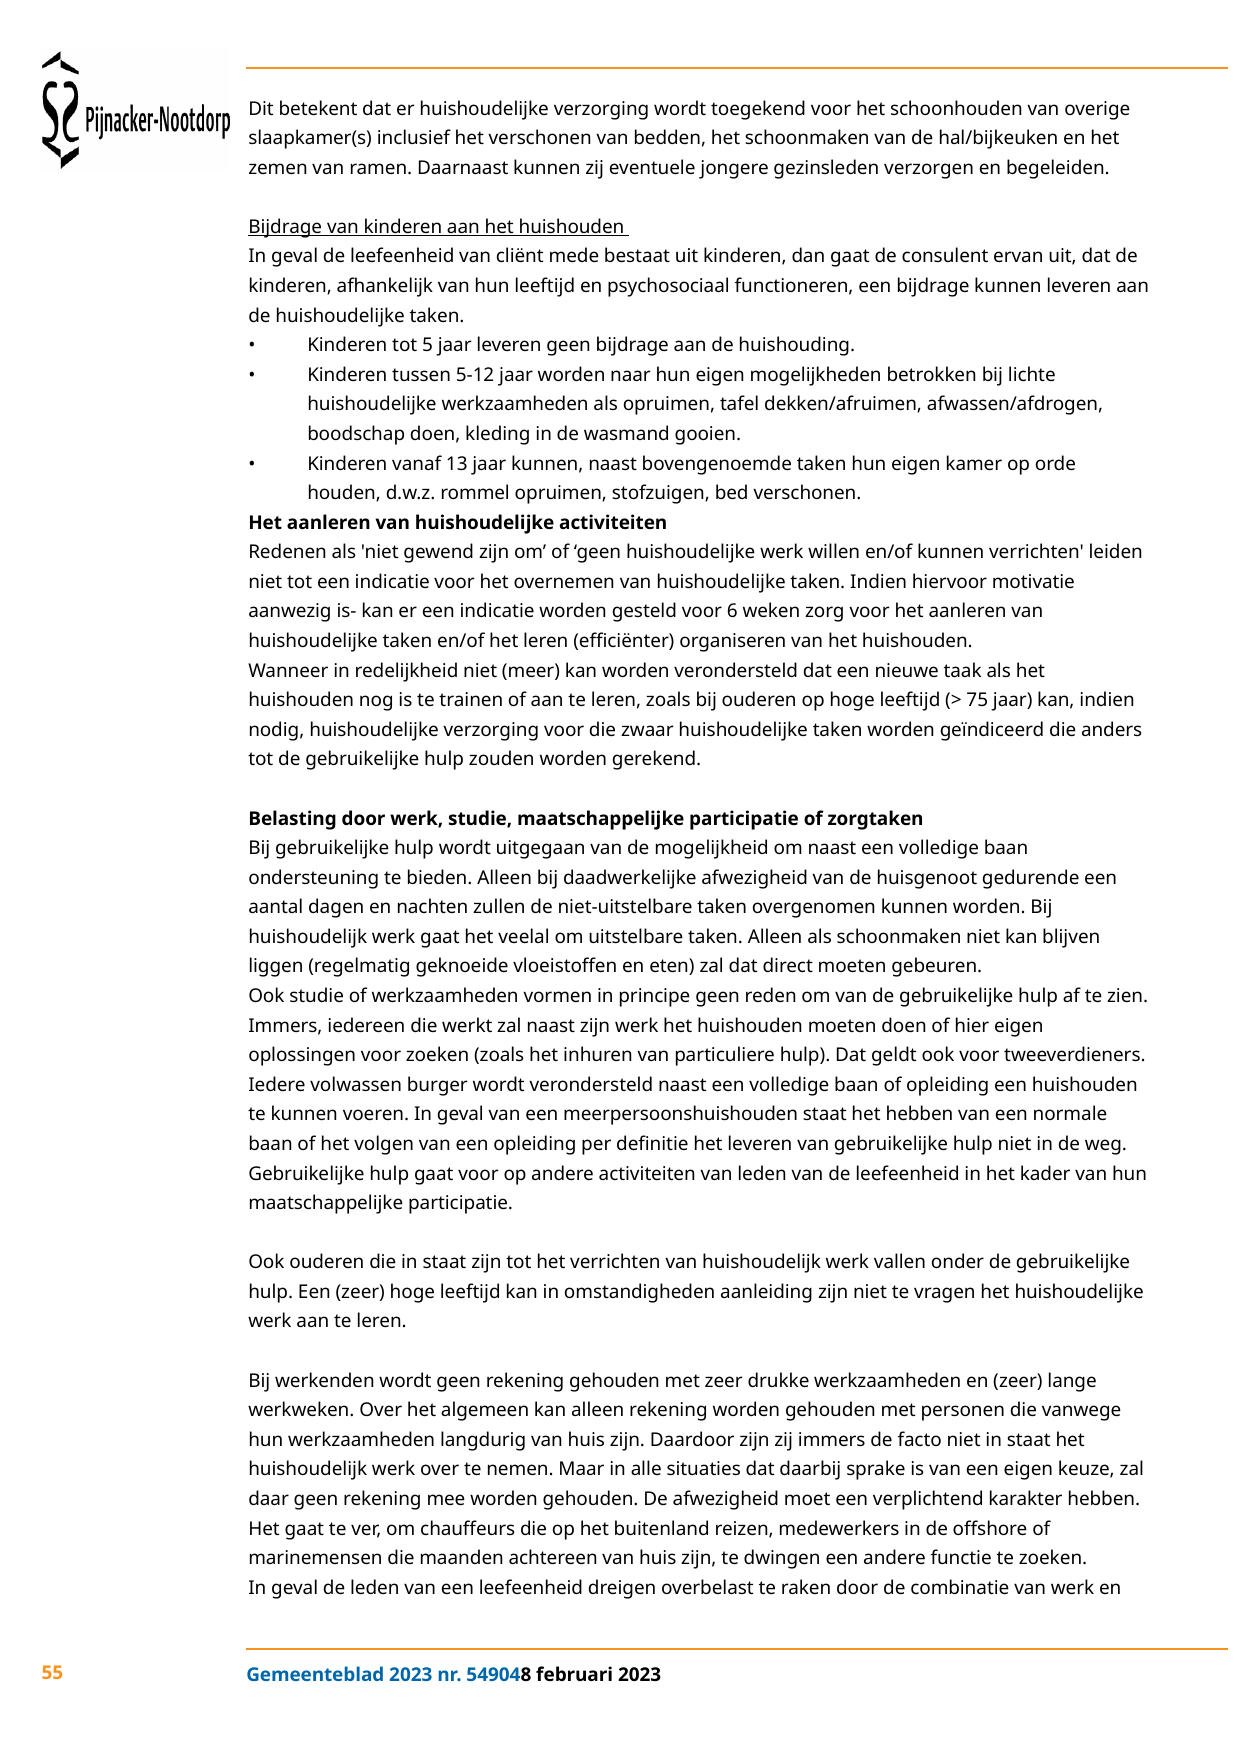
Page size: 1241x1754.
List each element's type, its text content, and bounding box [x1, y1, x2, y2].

text Bij werkenden wordt geen rekening gehouden met zeer drukke werkzaamheden en (zeer) lange werkweken. Over het algemeen kan alleen rekening worden gehouden met personen die vanwege hun werkzaamheden langdurig van huis zijn. Daardoor zijn zij immers de facto niet in staat het huishoudelijk werk over te nemen. Maar in alle situaties dat daarbij sprake is van een eigen keuze, zal daar geen rekening mee worden gehouden. De afwezigheid moet een verplichtend karakter hebben. Het gaat te ver, om chauffeurs die op het buitenland reizen, medewerkers in de offshore of marinemensen die maanden achtereen van huis zijn, te dwingen een andere functie te zoeken. [248, 1367, 1152, 1570]
text In geval de leefeenheid van cliënt mede bestaat uit kinderen, dan gaat de consulent ervan uit, dat de kinderen, afhankelijk van hun leeftijd en psychosociaal functioneren, een bijdrage kunnen leveren aan de huishoudelijke taken. [248, 243, 1152, 328]
list Kinderen vanaf 13 jaar kunnen, naast bovengenoemde taken hun eigen kamer op orde houden, d.w.z. rommel opruimen, stofzuigen, bed verschonen. [248, 450, 1152, 505]
text Dit betekent dat er huishoudelijke verzorging wordt toegekend voor het schoonhouden van overige slaapkamer(s) inclusief het verschonen van bedden, het schoonmaken van de hal/bijkeuken en het zemen van ramen. Daarnaast kunnen zij eventuele jongere gezinsleden verzorgen en begeleiden. [248, 95, 1152, 180]
text Wanneer in redelijkheid niet (meer) kan worden verondersteld dat een nieuwe taak als het huishouden nog is te trainen of aan te leren, zoals bij ouderen op hoge leeftijd (> 75 jaar) kan, indien nodig, huishoudelijke verzorging voor die zwaar huishoudelijke taken worden geïndiceerd die anders tot de gebruikelijke hulp zouden worden gerekend. [248, 657, 1152, 771]
list Kinderen tot 5 jaar leveren geen bijdrage aan de huishouding. [248, 331, 1152, 357]
picture [41, 47, 231, 172]
list Kinderen tussen 5-12 jaar worden naar hun eigen mogelijkheden betrokken bij lichte huishoudelijke werkzaamheden als opruimen, tafel dekken/afruimen, afwassen/afdrogen, boodschap doen, kleding in de wasmand gooien. [248, 361, 1152, 446]
text Redenen als 'niet gewend zijn om’ of ‘geen huishoudelijke werk willen en/of kunnen verrichten' leiden niet tot een indicatie voor het overnemen van huishoudelijke taken. Indien hiervoor motivatie aanwezig is- kan er een indicatie worden gesteld voor 6 weken zorg voor het aanleren van huishoudelijke taken en/of het leren (efficiënter) organiseren van het huishouden. [248, 538, 1152, 653]
text Ook studie of werkzaamheden vormen in principe geen reden om van de gebruikelijke hulp af te zien. Immers, iedereen die werkt zal naast zijn werk het huishouden moeten doen of hier eigen oplossingen voor zoeken (zoals het inhuren van particuliere hulp). Dat geldt ook voor tweeverdieners. Iedere volwassen burger wordt verondersteld naast een volledige baan of opleiding een huishouden te kunnen voeren. In geval van een meerpersoonshuishouden staat het hebben van een normale baan of het volgen van een opleiding per definitie het leveren van gebruikelijke hulp niet in de weg. Gebruikelijke hulp gaat voor op andere activiteiten van leden van de leefeenheid in het kader van hun maatschappelijke participatie. [248, 982, 1152, 1215]
text In geval de leden van een leefeenheid dreigen overbelast te raken door de combinatie van werk en [248, 1574, 1152, 1600]
text Ook ouderen die in staat zijn tot het verrichten van huishoudelijk werk vallen onder de gebruikelijke hulp. Een (zeer) hoge leeftijd kan in omstandigheden aanleiding zijn niet te vragen het huishoudelijke werk aan te leren. [248, 1248, 1152, 1333]
text Belasting door werk, studie, maatschappelijke participatie of zorgtaken [248, 805, 1152, 831]
text Het aanleren van huishoudelijke activiteiten [248, 509, 1152, 535]
text Bij gebruikelijke hulp wordt uitgegaan van de mogelijkheid om naast een volledige baan ondersteuning te bieden. Alleen bij daadwerkelijke afwezigheid van de huisgenoot gedurende een aantal dagen en nachten zullen de niet-uitstelbare taken overgenomen kunnen worden. Bij huishoudelijk werk gaat het veelal om uitstelbare taken. Alleen als schoonmaken niet kan blijven liggen (regelmatig geknoeide vloeistoffen en eten) zal dat direct moeten gebeuren. [248, 834, 1152, 978]
text Bijdrage van kinderen aan het huishouden [248, 213, 1152, 239]
